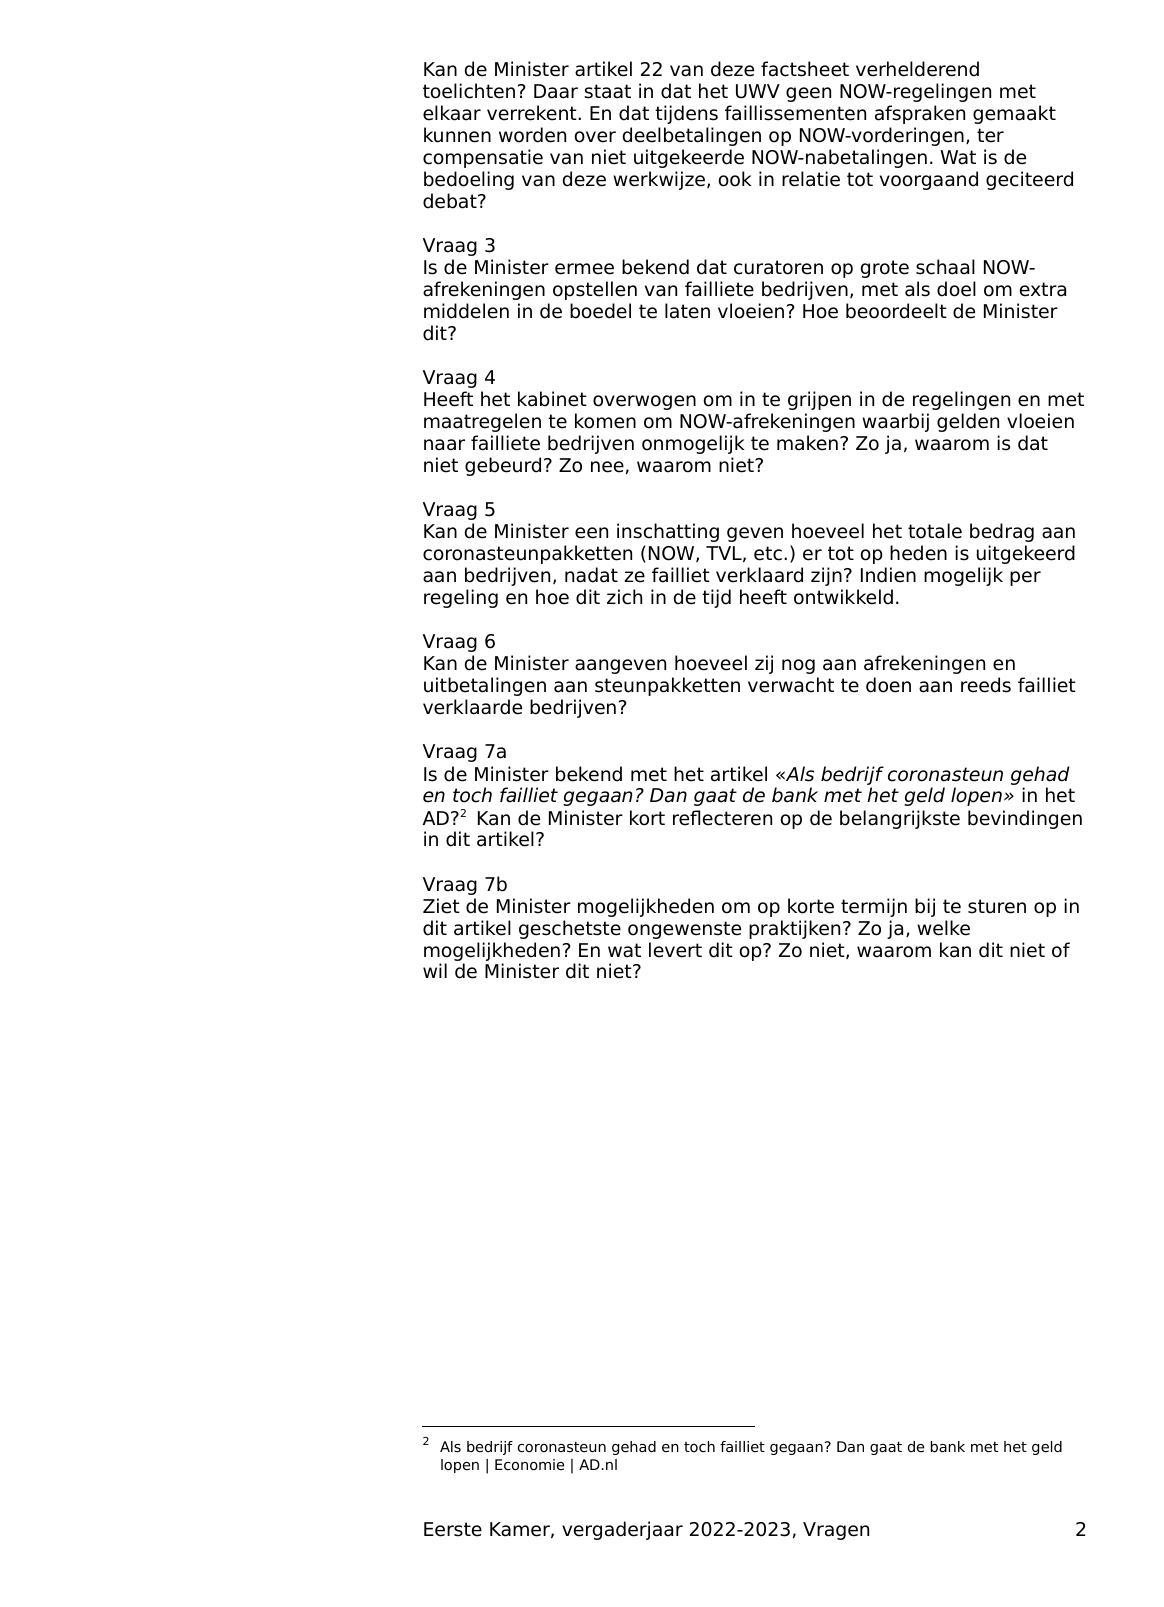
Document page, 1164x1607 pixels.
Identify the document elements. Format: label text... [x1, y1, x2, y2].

text Als bedrijf coronasteun gehad en toch failliet gegaan? Dan gaat de bank met het geld lopen | Economie | AD.nl [422, 1435, 1087, 1474]
text Is de Minister ermee bekend dat curatoren op grote schaal NOW-afrekeningen opstellen van failliete bedrijven, met als doel om extra middelen in de boedel te laten vloeien? Hoe beoordeelt de Minister dit? [422, 257, 1087, 345]
text Kan de Minister een inschatting geven hoeveel het totale bedrag aan coronasteunpakketten (NOW, TVL, etc.) er tot op heden is uitgekeerd aan bedrijven, nadat ze failliet verklaard zijn? Indien mogelijk per regeling en hoe dit zich in de tijd heeft ontwikkeld. [422, 521, 1087, 609]
text Vraag 4 [422, 367, 1087, 389]
text Ziet de Minister mogelijkheden om op korte termijn bij te sturen op in dit artikel geschetste ongewenste praktijken? Zo ja, welke mogelijkheden? En wat levert dit op? Zo niet, waarom kan dit niet of wil de Minister dit niet? [422, 896, 1087, 983]
text Vraag 7b [422, 873, 1087, 896]
text Vraag 6 [422, 631, 1087, 653]
text Vraag 5 [422, 499, 1087, 521]
text Kan de Minister artikel 22 van deze factsheet verhelderend toelichten? Daar staat in dat het UWV geen NOW-regelingen met elkaar verrekent. En dat tijdens faillissementen afspraken gemaakt kunnen worden over deelbetalingen op NOW-vorderingen, ter compensatie van niet uitgekeerde NOW-nabetalingen. Wat is de bedoeling van deze werkwijze, ook in relatie tot voorgaand geciteerd debat? [422, 59, 1087, 213]
text Vraag 3 [422, 235, 1087, 257]
text Vraag 7a [422, 741, 1087, 763]
text Heeft het kabinet overwogen om in te grijpen in de regelingen en met maatregelen te komen om NOW-afrekeningen waarbij gelden vloeien naar failliete bedrijven onmogelijk te maken? Zo ja, waarom is dat niet gebeurd? Zo nee, waarom niet? [422, 389, 1087, 477]
text Kan de Minister aangeven hoeveel zij nog aan afrekeningen en uitbetalingen aan steunpakketten verwacht te doen aan reeds failliet verklaarde bedrijven? [422, 653, 1087, 719]
text Is de Minister bekend met het artikel «Als bedrijf coronasteun gehad en toch failliet gegaan? Dan gaat de bank met het geld lopen» in het AD? Kan de Minister kort reflecteren op de belangrijkste bevindingen in dit artikel? [422, 763, 1087, 851]
